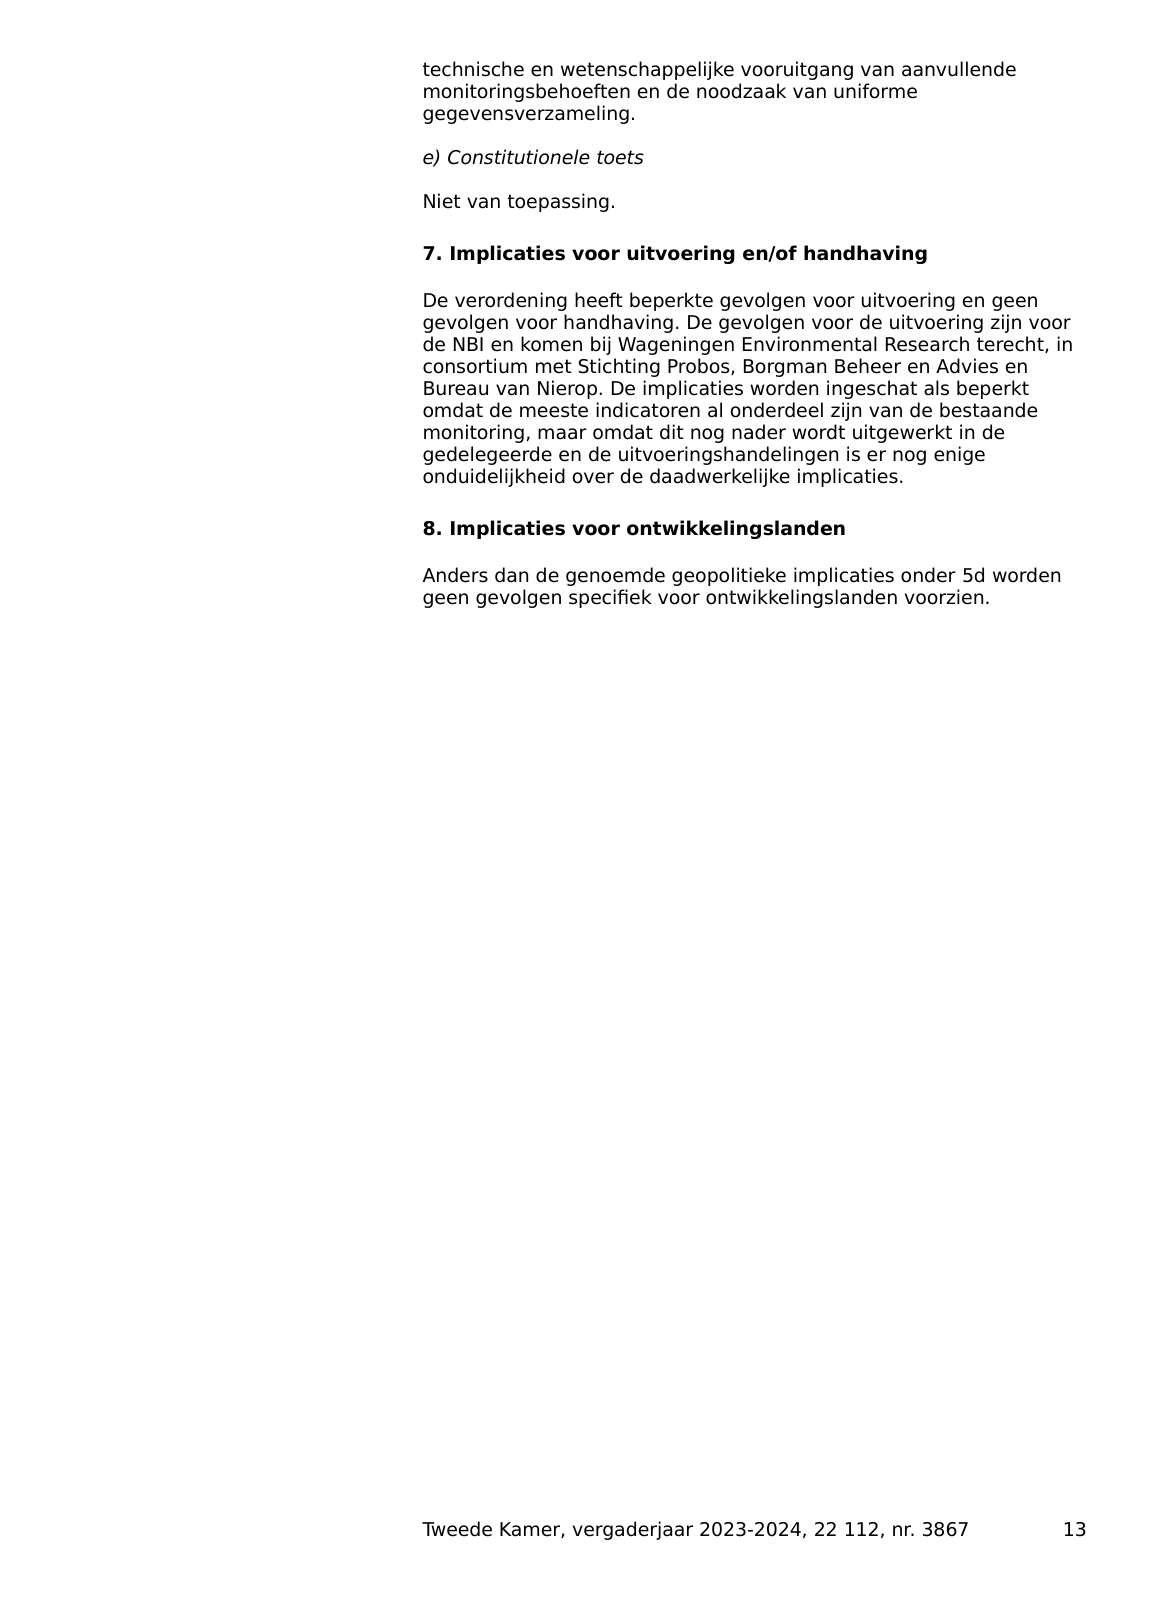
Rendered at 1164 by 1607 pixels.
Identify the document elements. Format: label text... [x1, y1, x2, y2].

subtitle 7. Implicaties voor uitvoering en/of handhaving [422, 243, 1087, 265]
subtitle e) Constitutionele toets [422, 147, 1087, 169]
text technische en wetenschappelijke vooruitgang van aanvullende monitoringsbehoeften en de noodzaak van uniforme gegevensverzameling. [422, 59, 1087, 125]
subtitle 8. Implicaties voor ontwikkelingslanden [422, 518, 1087, 540]
text De verordening heeft beperkte gevolgen voor uitvoering en geen gevolgen voor handhaving. De gevolgen voor de uitvoering zijn voor de NBI en komen bij Wageningen Environmental Research terecht, in consortium met Stichting Probos, Borgman Beheer en Advies en Bureau van Nierop. De implicaties worden ingeschat als beperkt omdat de meeste indicatoren al onderdeel zijn van de bestaande monitoring, maar omdat dit nog nader wordt uitgewerkt in de gedelegeerde en de uitvoeringshandelingen is er nog enige onduidelijkheid over de daadwerkelijke implicaties. [422, 290, 1087, 488]
text Anders dan de genoemde geopolitieke implicaties onder 5d worden geen gevolgen specifiek voor ontwikkelingslanden voorzien. [422, 565, 1087, 609]
text Niet van toepassing. [422, 191, 1087, 213]
